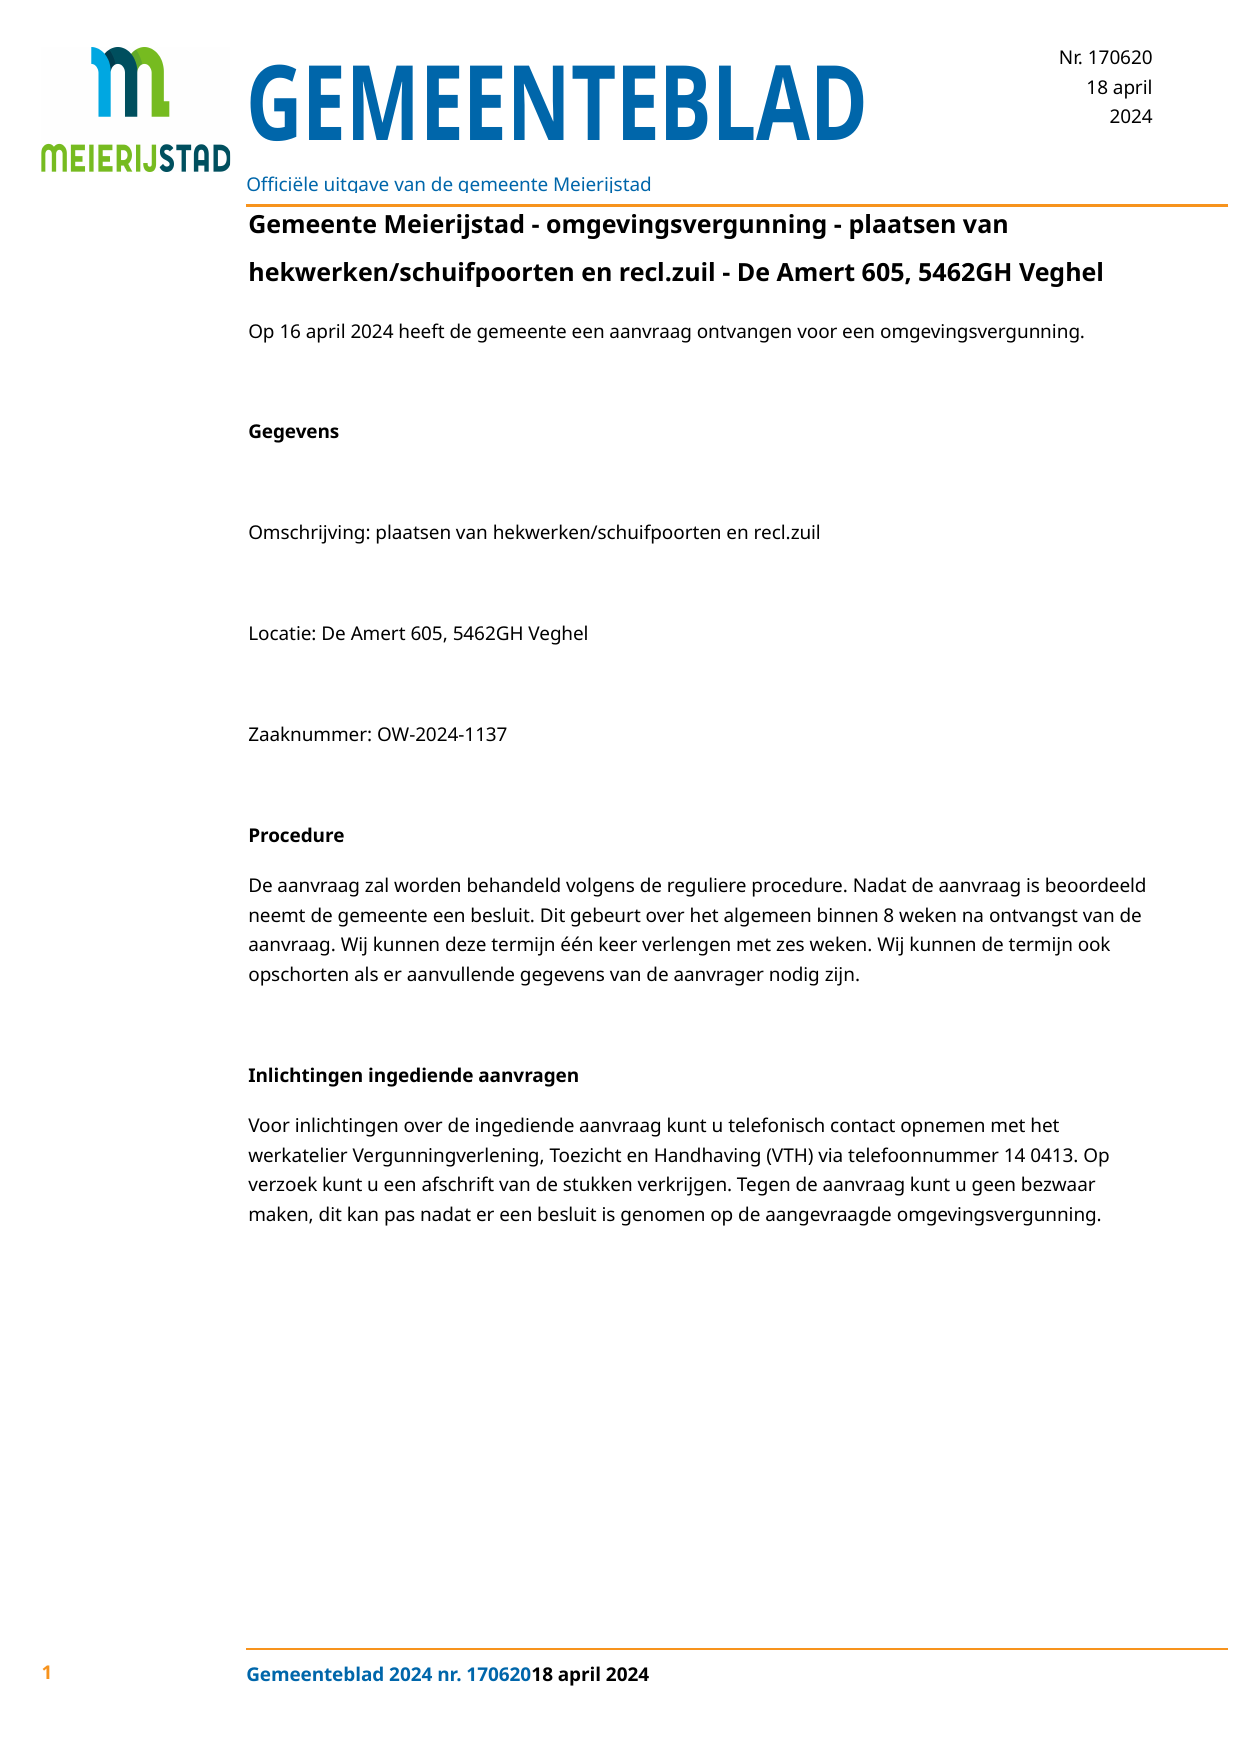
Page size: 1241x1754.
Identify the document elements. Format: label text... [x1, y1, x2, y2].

picture [41, 47, 231, 172]
text Zaaknummer: OW-2024-1137 [248, 721, 1152, 747]
text Inlichtingen ingediende aanvragen [248, 1062, 1152, 1088]
text Locatie: De Amert 605, 5462GH Veghel [248, 620, 1152, 646]
text Voor inlichtingen over de ingediende aanvraag kunt u telefonisch contact opnemen met het werkatelier Vergunningverlening, Toezicht en Handhaving (VTH) via telefoonnummer 14 0413. Op verzoek kunt u een afschrift van de stukken verkrijgen. Tegen de aanvraag kunt u geen bezwaar maken, dit kan pas nadat er een besluit is genomen op de aangevraagde omgevingsvergunning. [248, 1112, 1152, 1227]
text Procedure [248, 822, 1152, 848]
text Omschrijving: plaatsen van hekwerken/schuifpoorten en recl.zuil [248, 519, 1152, 545]
text Gegevens [248, 419, 1152, 444]
text Op 16 april 2024 heeft de gemeente een aanvraag ontvangen voor een omgevingsvergunning. [248, 318, 1152, 344]
text De aanvraag zal worden behandeld volgens de reguliere procedure. Nadat de aanvraag is beoordeeld neemt de gemeente een besluit. Dit gebeurt over het algemeen binnen 8 weken na ontvangst van de aanvraag. Wij kunnen deze termijn één keer verlengen met zes weken. Wij kunnen de termijn ook opschorten als er aanvullende gegevens van de aanvrager nodig zijn. [248, 872, 1152, 987]
text Gemeente Meierijstad - omgevingsvergunning - plaatsen van hekwerken/schuifpoorten en recl.zuil - De Amert 605, 5462GH Veghel [248, 207, 1152, 288]
